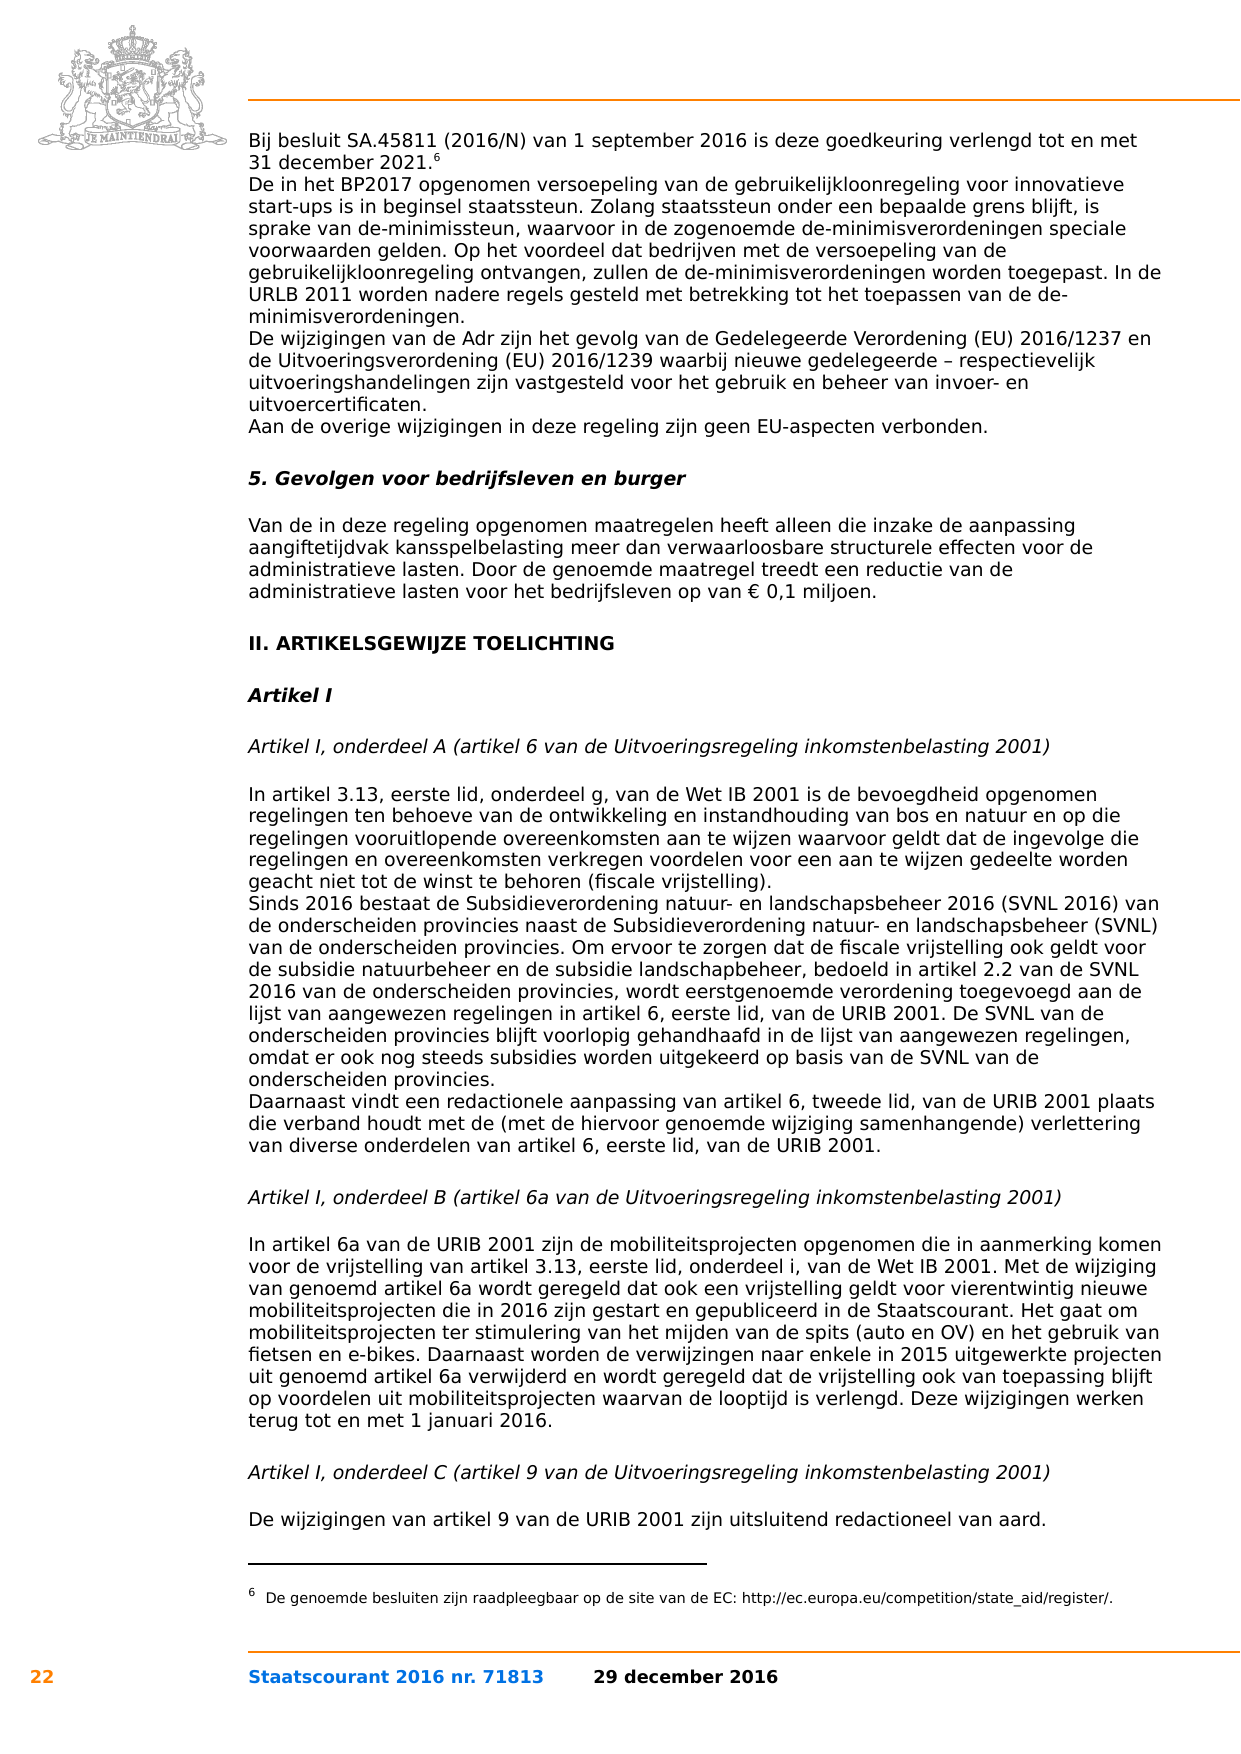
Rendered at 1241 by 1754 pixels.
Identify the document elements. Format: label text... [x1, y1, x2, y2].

subtitle Artikel I [248, 684, 1163, 706]
text De genoemde besluiten zijn raadpleegbaar op de site van de EC: http://ec.europa.eu/competition/state_aid/register/. [248, 1586, 1163, 1608]
subtitle 5. Gevolgen voor bedrijfsleven en burger [248, 468, 1163, 489]
text De in het BP2017 opgenomen versoepeling van de gebruikelijkloonregeling voor innovatieve start-ups is in beginsel staatssteun. Zolang staatssteun onder een bepaalde grens blijft, is sprake van de-minimissteun, waarvoor in de zogenoemde de-minimisverordeningen speciale voorwaarden gelden. Op het voordeel dat bedrijven met de versoepeling van de gebruikelijkloonregeling ontvangen, zullen de de-minimisverordeningen worden toegepast. In de URLB 2011 worden nadere regels gesteld met betrekking tot het toepassen van de de-minimisverordeningen. [248, 174, 1163, 328]
text Bij besluit SA.45811 (2016/N) van 1 september 2016 is deze goedkeuring verlengd tot en met 31 december 2021. [248, 130, 1163, 174]
text Sinds 2016 bestaat de Subsidieverordening natuur- en landschapsbeheer 2016 (SVNL 2016) van de onderscheiden provincies naast de Subsidieverordening natuur- en landschapsbeheer (SVNL) van de onderscheiden provincies. Om ervoor te zorgen dat de fiscale vrijstelling ook geldt voor de subsidie natuurbeheer en de subsidie landschapbeheer, bedoeld in artikel 2.2 van de SVNL 2016 van de onderscheiden provincies, wordt eerstgenoemde verordening toegevoegd aan de lijst van aangewezen regelingen in artikel 6, eerste lid, van de URIB 2001. De SVNL van de onderscheiden provincies blijft voorlopig gehandhaafd in de lijst van aangewezen regelingen, omdat er ook nog steeds subsidies worden uitgekeerd op basis van de SVNL van de onderscheiden provincies. [248, 893, 1163, 1091]
text Aan de overige wijzigingen in deze regeling zijn geen EU-aspecten verbonden. [248, 416, 1163, 438]
subtitle Artikel I, onderdeel C (artikel 9 van de Uitvoeringsregeling inkomstenbelasting 2001) [248, 1462, 1163, 1484]
text Daarnaast vindt een redactionele aanpassing van artikel 6, tweede lid, van de URIB 2001 plaats die verband houdt met de (met de hiervoor genoemde wijziging samenhangende) verlettering van diverse onderdelen van artikel 6, eerste lid, van de URIB 2001. [248, 1091, 1163, 1157]
subtitle Artikel I, onderdeel A (artikel 6 van de Uitvoeringsregeling inkomstenbelasting 2001) [248, 736, 1163, 758]
text In artikel 3.13, eerste lid, onderdeel g, van de Wet IB 2001 is de bevoegdheid opgenomen regelingen ten behoeve van de ontwikkeling en instandhouding van bos en natuur en op die regelingen vooruitlopende overeenkomsten aan te wijzen waarvoor geldt dat de ingevolge die regelingen en overeenkomsten verkregen voordelen voor een aan te wijzen gedeelte worden geacht niet tot de winst te behoren (fiscale vrijstelling). [248, 783, 1163, 893]
text De wijzigingen van artikel 9 van de URIB 2001 zijn uitsluitend redactioneel van aard. [248, 1509, 1163, 1531]
subtitle Artikel I, onderdeel B (artikel 6a van de Uitvoeringsregeling inkomstenbelasting 2001) [248, 1187, 1163, 1209]
text In artikel 6a van de URIB 2001 zijn de mobiliteitsprojecten opgenomen die in aanmerking komen voor de vrijstelling van artikel 3.13, eerste lid, onderdeel i, van de Wet IB 2001. Met de wijziging van genoemd artikel 6a wordt geregeld dat ook een vrijstelling geldt voor vierentwintig nieuwe mobiliteitsprojecten die in 2016 zijn gestart en gepubliceerd in de Staatscourant. Het gaat om mobiliteitsprojecten ter stimulering van het mijden van de spits (auto en OV) en het gebruik van fietsen en e-bikes. Daarnaast worden de verwijzingen naar enkele in 2015 uitgewerkte projecten uit genoemd artikel 6a verwijderd en wordt geregeld dat de vrijstelling ook van toepassing blijft op voordelen uit mobiliteitsprojecten waarvan de looptijd is verlengd. Deze wijzigingen werken terug tot en met 1 januari 2016. [248, 1234, 1163, 1432]
subtitle II. ARTIKELSGEWIJZE TOELICHTING [248, 632, 1163, 654]
text De wijzigingen van de Adr zijn het gevolg van de Gedelegeerde Verordening (EU) 2016/1237 en de Uitvoeringsverordening (EU) 2016/1239 waarbij nieuwe gedelegeerde – respectievelijk uitvoeringshandelingen zijn vastgesteld voor het gebruik en beheer van invoer- en uitvoercertificaten. [248, 328, 1163, 416]
picture [38, 25, 227, 150]
text Van de in deze regeling opgenomen maatregelen heeft alleen die inzake de aanpassing aangiftetijdvak kansspelbelasting meer dan verwaarloosbare structurele effecten voor de administratieve lasten. Door de genoemde maatregel treedt een reductie van de administratieve lasten voor het bedrijfsleven op van € 0,1 miljoen. [248, 514, 1163, 602]
